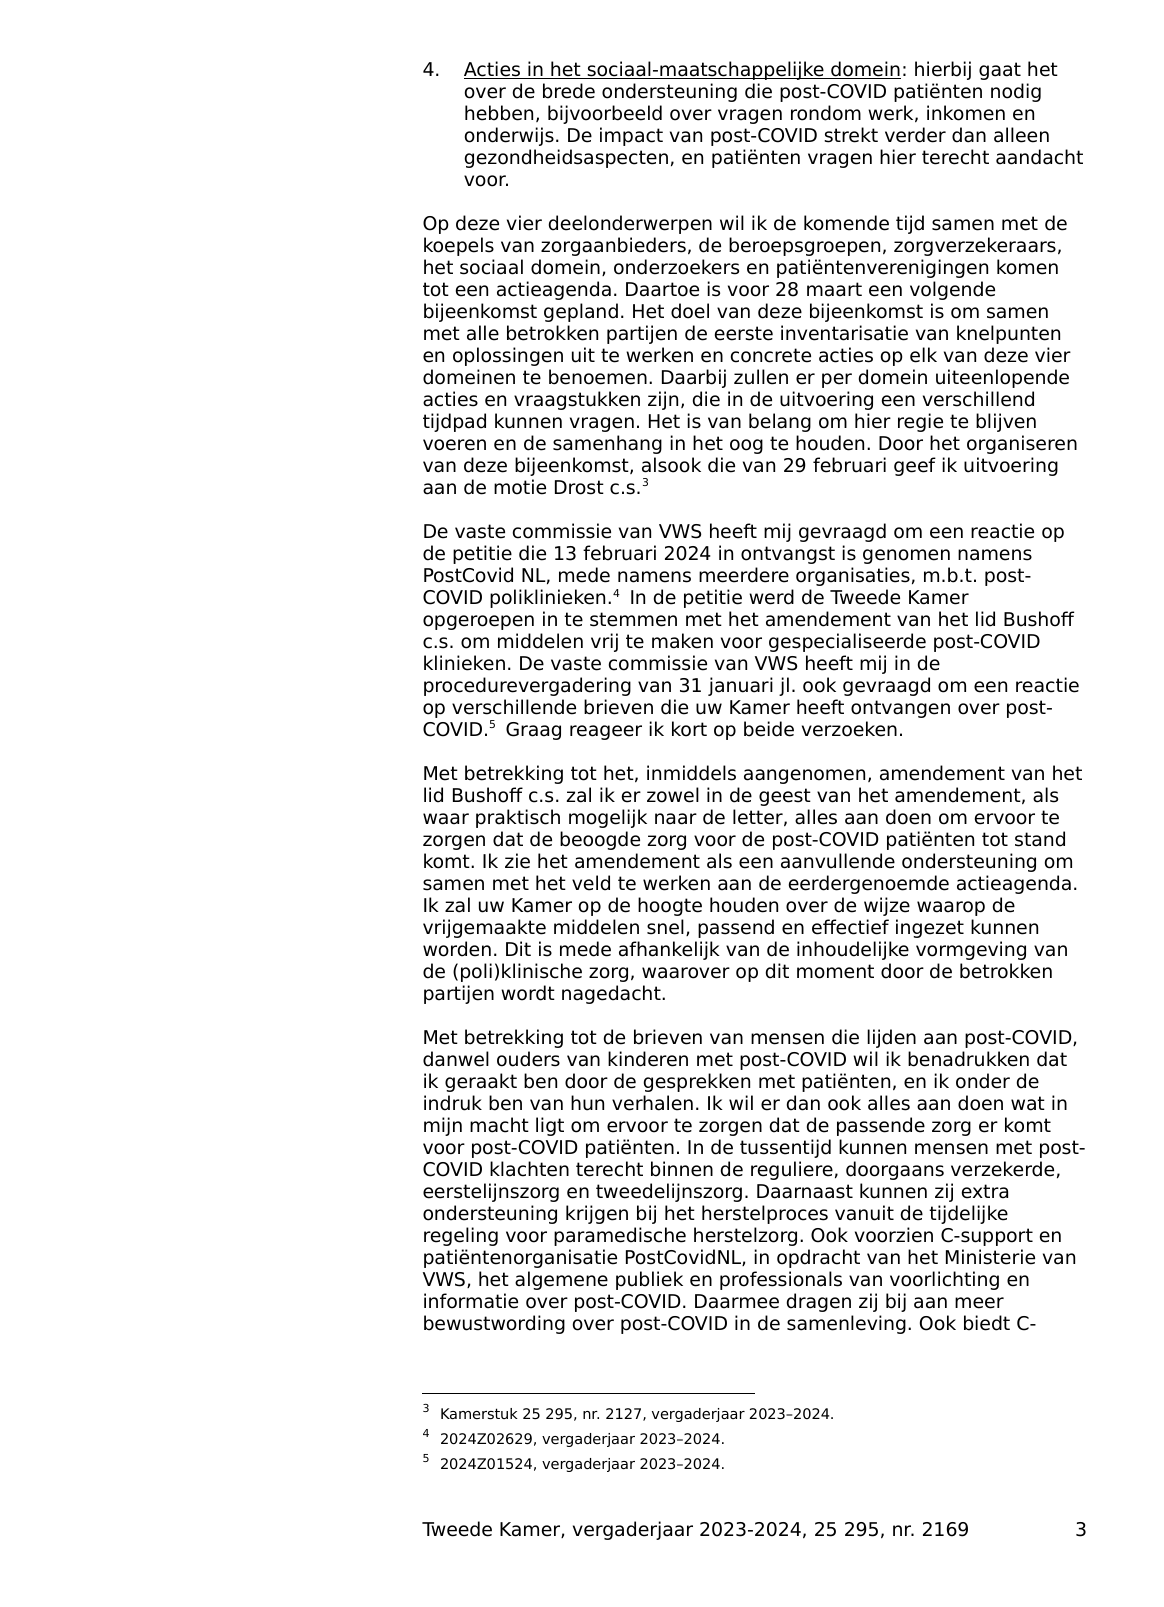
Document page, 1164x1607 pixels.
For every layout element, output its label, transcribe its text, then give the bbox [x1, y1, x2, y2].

text De vaste commissie van VWS heeft mij gevraagd om een reactie op de petitie die 13 februari 2024 in ontvangst is genomen namens PostCovid NL, mede namens meerdere organisaties, m.b.t. post-COVID poliklinieken. In de petitie werd de Tweede Kamer opgeroepen in te stemmen met het amendement van het lid Bushoff c.s. om middelen vrij te maken voor gespecialiseerde post-COVID klinieken. De vaste commissie van VWS heeft mij in de procedurevergadering van 31 januari jl. ook gevraagd om een reactie op verschillende brieven die uw Kamer heeft ontvangen over post-COVID. Graag reageer ik kort op beide verzoeken. [422, 521, 1087, 741]
text 2024Z01524, vergaderjaar 2023–2024. [422, 1452, 1087, 1474]
text Met betrekking tot het, inmiddels aangenomen, amendement van het lid Bushoff c.s. zal ik er zowel in de geest van het amendement, als waar praktisch mogelijk naar de letter, alles aan doen om ervoor te zorgen dat de beoogde zorg voor de post-COVID patiënten tot stand komt. Ik zie het amendement als een aanvullende ondersteuning om samen met het veld te werken aan de eerdergenoemde actieagenda. Ik zal uw Kamer op de hoogte houden over de wijze waarop de vrijgemaakte middelen snel, passend en effectief ingezet kunnen worden. Dit is mede afhankelijk van de inhoudelijke vormgeving van de (poli)klinische zorg, waarover op dit moment door de betrokken partijen wordt nagedacht. [422, 763, 1087, 1005]
text Op deze vier deelonderwerpen wil ik de komende tijd samen met de koepels van zorgaanbieders, de beroepsgroepen, zorgverzekeraars, het sociaal domein, onderzoekers en patiëntenverenigingen komen tot een actieagenda. Daartoe is voor 28 maart een volgende bijeenkomst gepland. Het doel van deze bijeenkomst is om samen met alle betrokken partijen de eerste inventarisatie van knelpunten en oplossingen uit te werken en concrete acties op elk van deze vier domeinen te benoemen. Daarbij zullen er per domein uiteenlopende acties en vraagstukken zijn, die in de uitvoering een verschillend tijdpad kunnen vragen. Het is van belang om hier regie te blijven voeren en de samenhang in het oog te houden. Door het organiseren van deze bijeenkomst, alsook die van 29 februari geef ik uitvoering aan de motie Drost c.s. [422, 213, 1087, 499]
text 2024Z02629, vergaderjaar 2023–2024. [422, 1427, 1087, 1449]
text Kamerstuk 25 295, nr. 2127, vergaderjaar 2023–2024. [422, 1402, 1087, 1424]
text Met betrekking tot de brieven van mensen die lijden aan post-COVID, danwel ouders van kinderen met post-COVID wil ik benadrukken dat ik geraakt ben door de gesprekken met patiënten, en ik onder de indruk ben van hun verhalen. Ik wil er dan ook alles aan doen wat in mijn macht ligt om ervoor te zorgen dat de passende zorg er komt voor post-COVID patiënten. In de tussentijd kunnen mensen met post-COVID klachten terecht binnen de reguliere, doorgaans verzekerde, eerstelijnszorg en tweedelijnszorg. Daarnaast kunnen zij extra ondersteuning krijgen bij het herstelproces vanuit de tijdelijke regeling voor paramedische herstelzorg. Ook voorzien C-support en patiëntenorganisatie PostCovidNL, in opdracht van het Ministerie van VWS, het algemene publiek en professionals van voorlichting en informatie over post-COVID. Daarmee dragen zij bij aan meer bewustwording over post-COVID in de samenleving. Ook biedt C- [422, 1027, 1087, 1335]
text 4. Acties in het sociaal-maatschappelijke domein: hierbij gaat het over de brede ondersteuning die post-COVID patiënten nodig hebben, bijvoorbeeld over vragen rondom werk, inkomen en onderwijs. De impact van post-COVID strekt verder dan alleen gezondheidsaspecten, en patiënten vragen hier terecht aandacht voor. [422, 59, 1087, 191]
